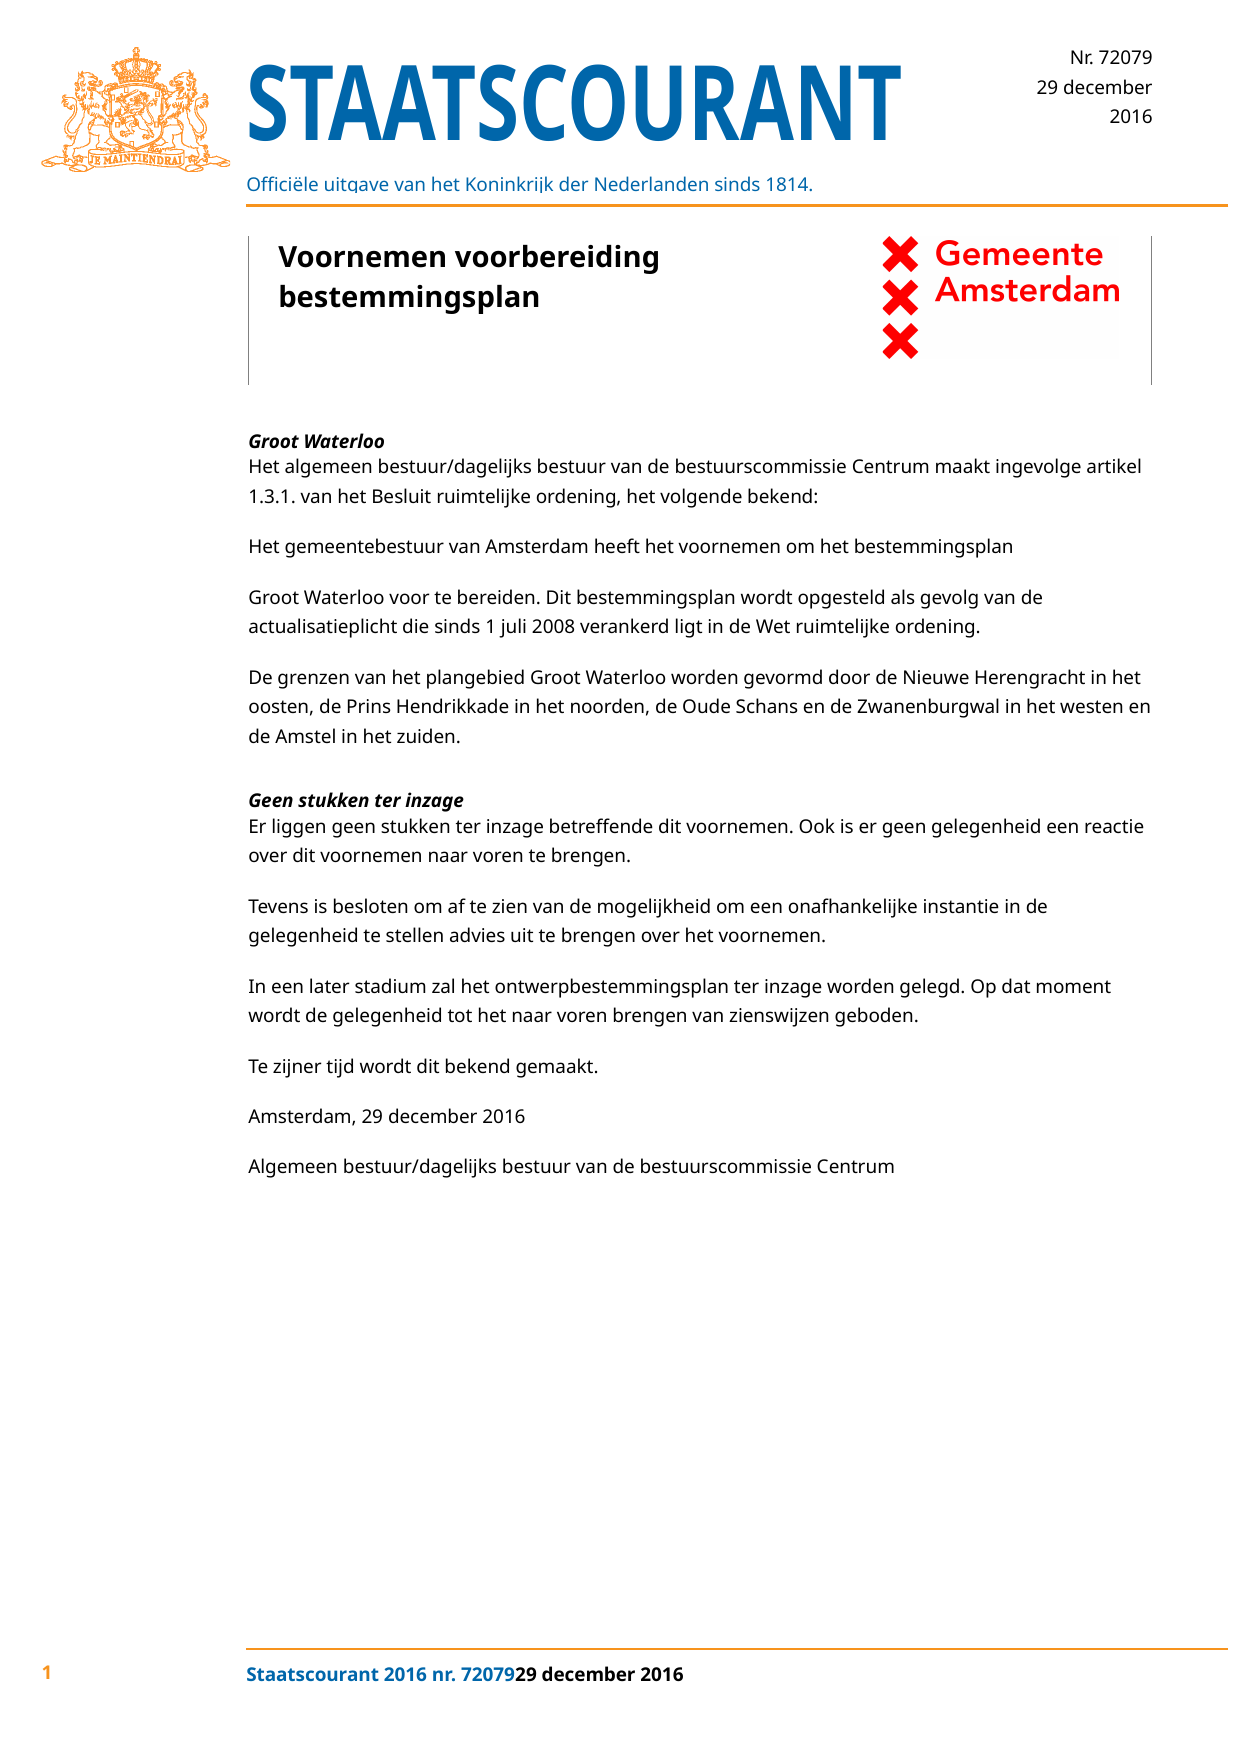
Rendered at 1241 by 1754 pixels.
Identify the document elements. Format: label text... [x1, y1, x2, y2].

text Het algemeen bestuur/dagelijks bestuur van de bestuurscommissie Centrum maakt ingevolge artikel 1.3.1. van het Besluit ruimtelijke ordening, het volgende bekend: [248, 453, 1152, 509]
table_header [850, 236, 1151, 385]
text Tevens is besloten om af te zien van de mogelijkheid om een onafhankelijke instantie in de gelegenheid te stellen advies uit te brengen over het voornemen. [248, 893, 1152, 948]
text In een later stadium zal het ontwerpbestemmingsplan ter inzage worden gelegd. Op dat moment wordt de gelegenheid tot het naar voren brengen van zienswijzen geboden. [248, 973, 1152, 1028]
text Geen stukken ter inzage [248, 787, 1152, 813]
picture [41, 47, 231, 172]
text Algemeen bestuur/dagelijks bestuur van de bestuurscommissie Centrum [248, 1154, 1152, 1179]
text Groot Waterloo voor te bereiden. Dit bestemmingsplan wordt opgesteld als gevolg van de actualisatieplicht die sinds 1 juli 2008 verankerd ligt in de Wet ruimtelijke ordening. [248, 584, 1152, 639]
text De grenzen van het plangebied Groot Waterloo worden gevormd door de Nieuwe Herengracht in het oosten, de Prins Hendrikkade in het noorden, de Oude Schans en de Zwanenburgwal in het westen en de Amstel in het zuiden. [248, 664, 1152, 749]
text Het gemeentebestuur van Amsterdam heeft het voornemen om het bestemmingsplan [248, 533, 1152, 559]
table_header Voornemen voorbereiding bestemmingsplan [249, 236, 850, 385]
picture [882, 236, 1119, 359]
text Groot Waterloo [248, 428, 1152, 453]
text Amsterdam, 29 december 2016 [248, 1103, 1152, 1129]
text Te zijner tijd wordt dit bekend gemaakt. [248, 1053, 1152, 1078]
text Er liggen geen stukken ter inzage betreffende dit voornemen. Ook is er geen gelegenheid een reactie over dit voornemen naar voren te brengen. [248, 813, 1152, 868]
